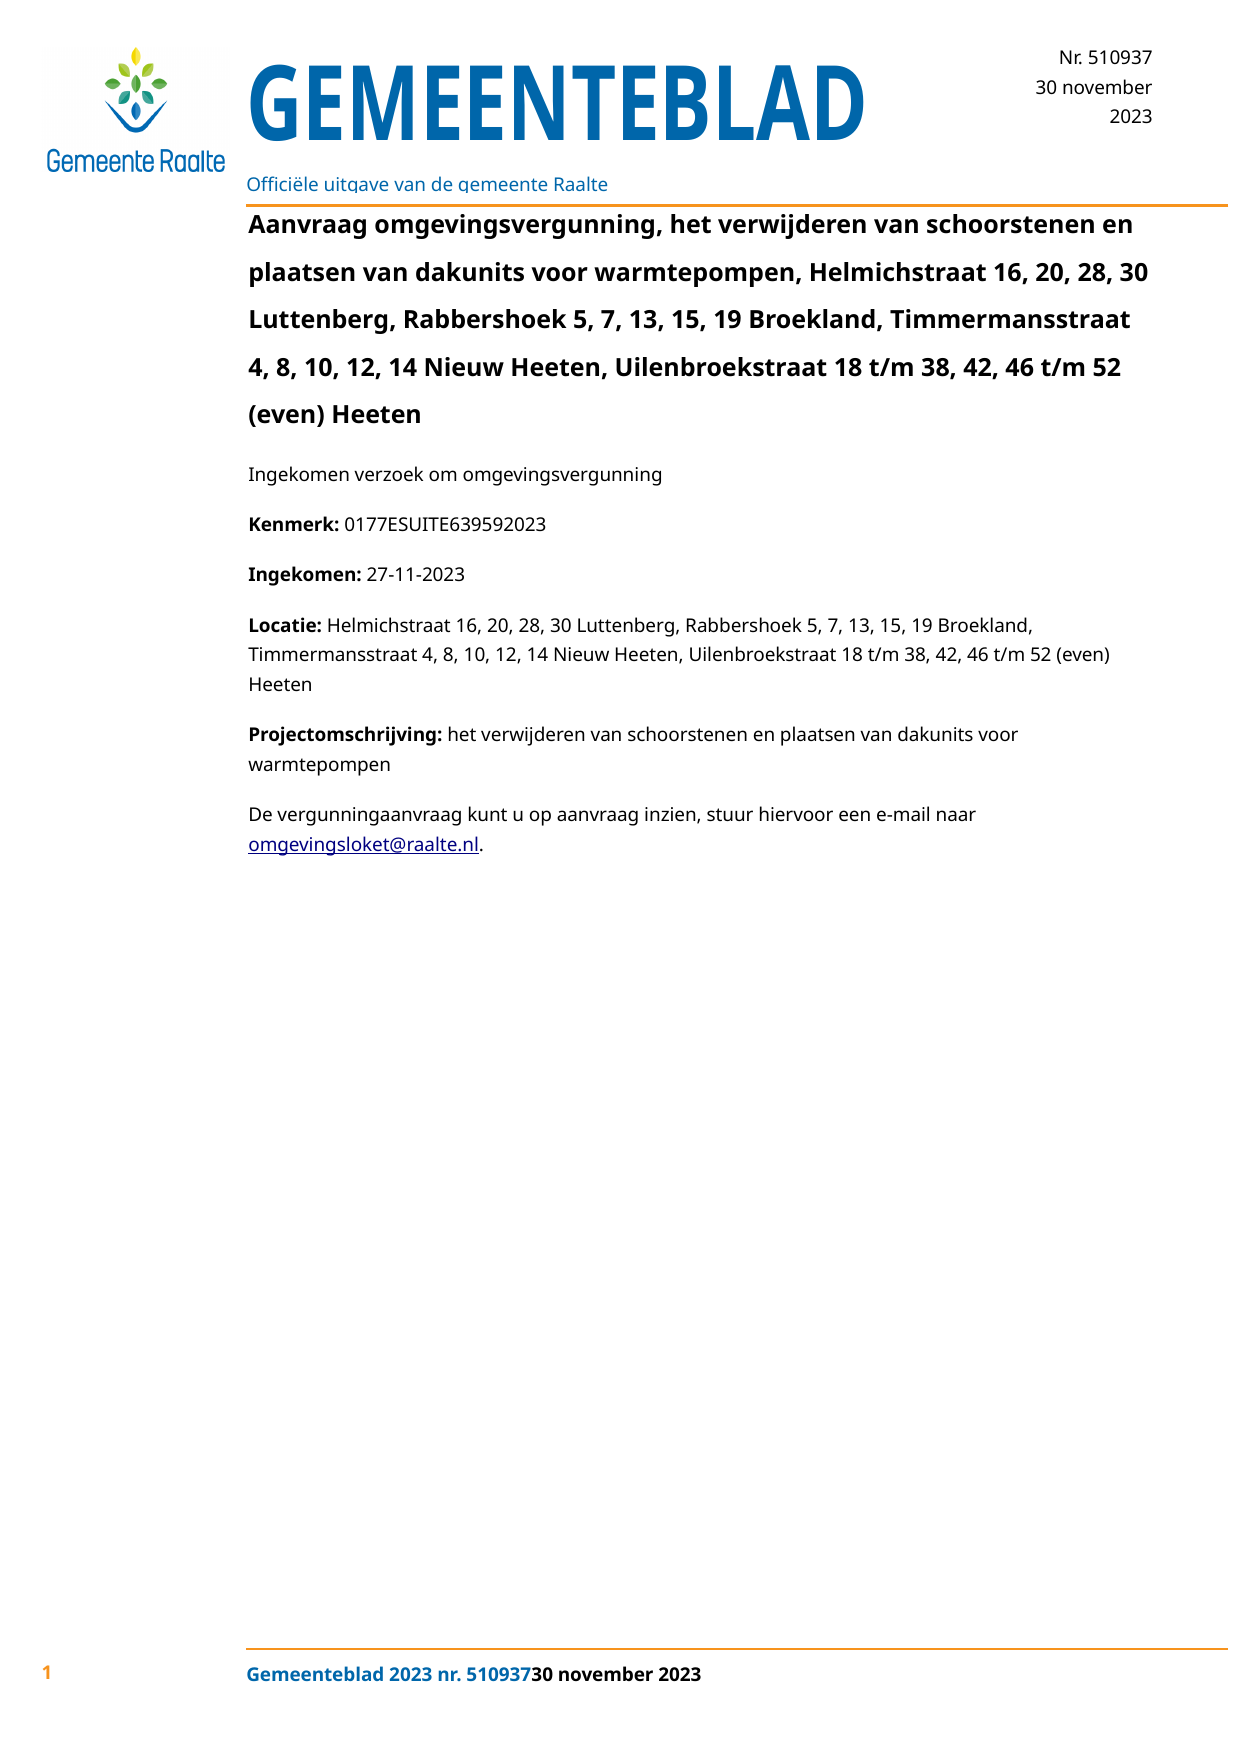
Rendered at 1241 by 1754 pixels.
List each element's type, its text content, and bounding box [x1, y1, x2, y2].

text Projectomschrijving: het verwijderen van schoorstenen en plaatsen van dakunits voor warmtepompen [248, 722, 1152, 777]
text Kenmerk: 0177ESUITE639592023 [248, 511, 1152, 537]
text Ingekomen verzoek om omgevingsvergunning [248, 461, 1152, 486]
text Ingekomen: 27-11-2023 [248, 562, 1152, 587]
text De vergunningaanvraag kunt u op aanvraag inzien, stuur hiervoor een e-mail naar omgevingsloket@raalte.nl. [248, 802, 1152, 857]
text Aanvraag omgevingsvergunning, het verwijderen van schoorstenen en plaatsen van dakunits voor warmtepompen, Helmichstraat 16, 20, 28, 30 Luttenberg, Rabbershoek 5, 7, 13, 15, 19 Broekland, Timmermansstraat 4, 8, 10, 12, 14 Nieuw Heeten, Uilenbroekstraat 18 t/m 38, 42, 46 t/m 52 (even) Heeten [248, 207, 1152, 431]
picture [41, 47, 231, 172]
text Locatie: Helmichstraat 16, 20, 28, 30 Luttenberg, Rabbershoek 5, 7, 13, 15, 19 Broekland, Timmermansstraat 4, 8, 10, 12, 14 Nieuw Heeten, Uilenbroekstraat 18 t/m 38, 42, 46 t/m 52 (even) Heeten [248, 612, 1152, 697]
